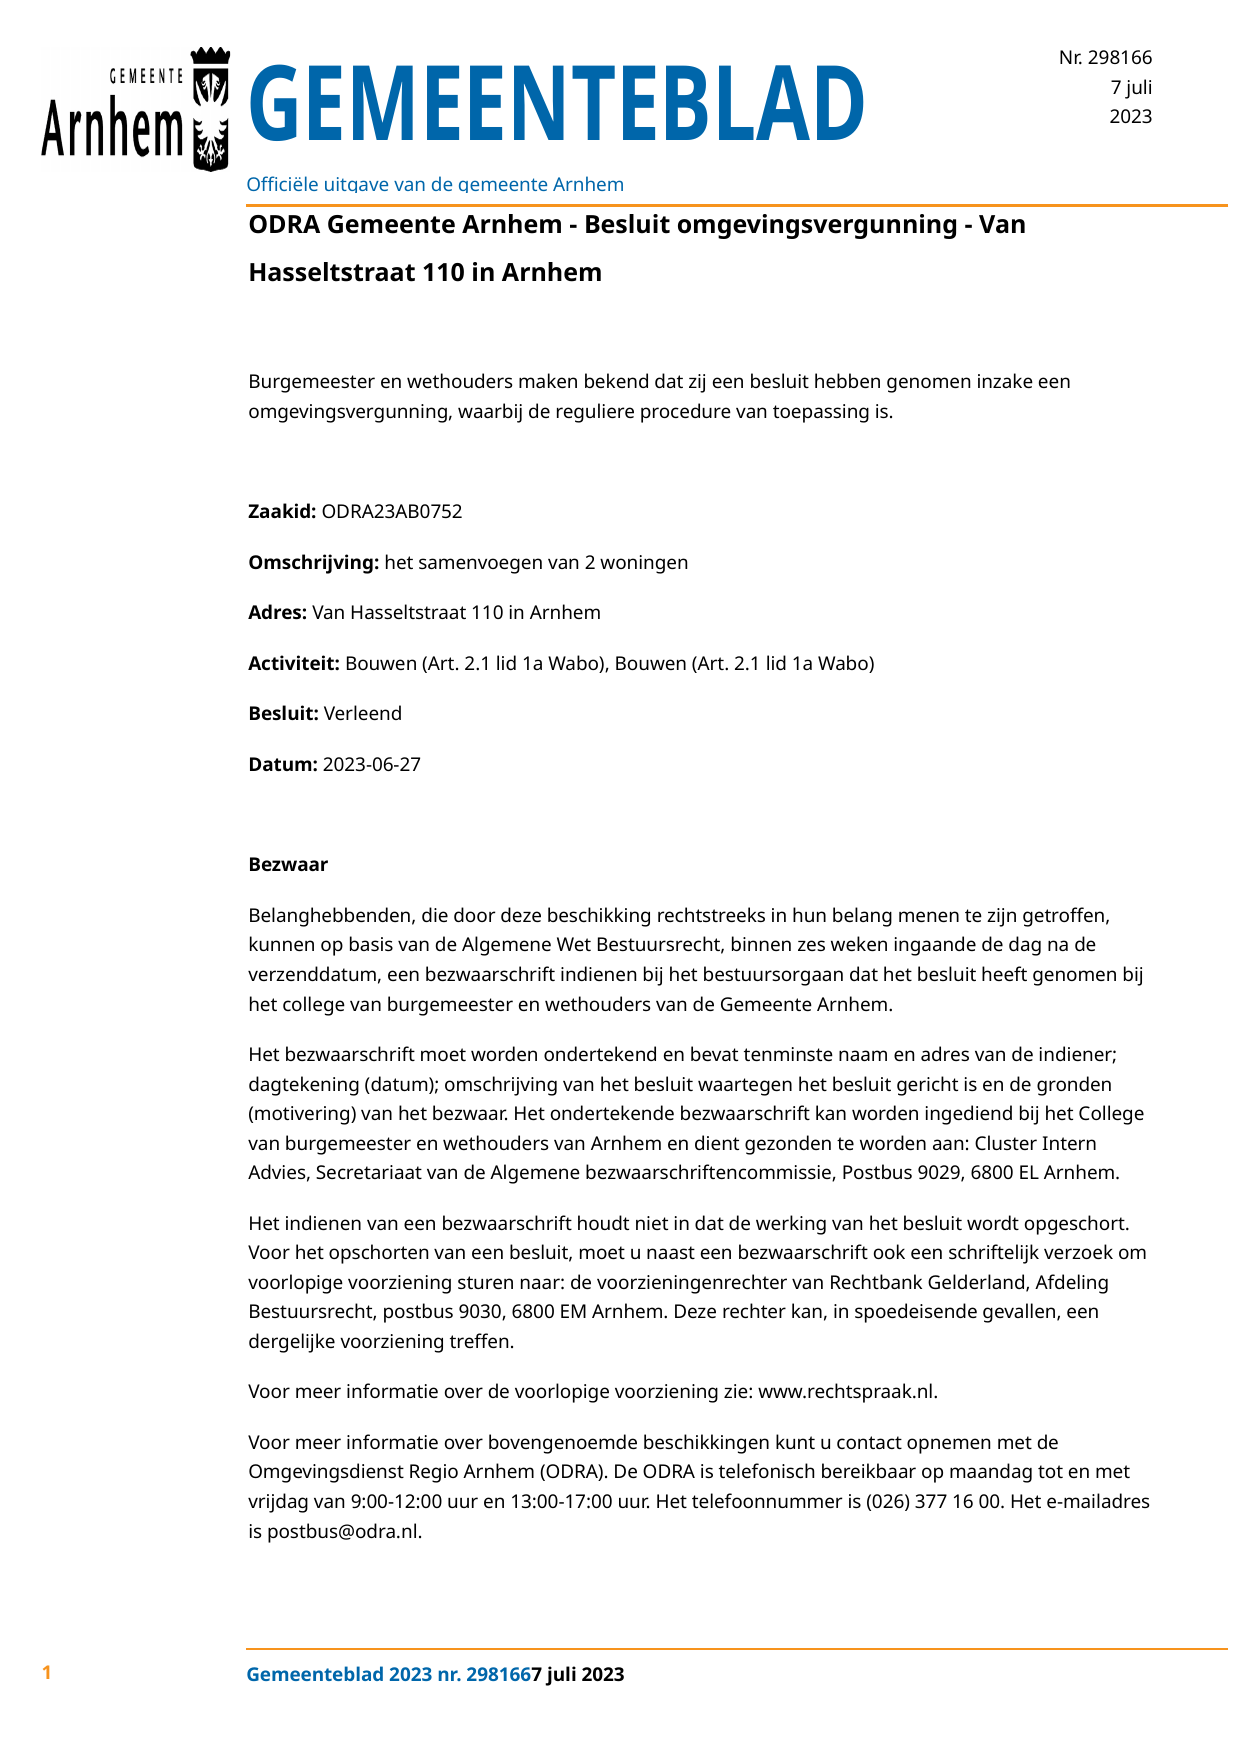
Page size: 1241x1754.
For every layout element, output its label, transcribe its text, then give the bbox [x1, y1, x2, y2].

text Adres: Van Hasseltstraat 110 in Arnhem [248, 599, 1152, 625]
text Zaakid: ODRA23AB0752 [248, 499, 1152, 524]
text Burgemeester en wethouders maken bekend dat zij een besluit hebben genomen inzake een omgevingsvergunning, waarbij de reguliere procedure van toepassing is. [248, 368, 1152, 424]
text Voor meer informatie over de voorlopige voorziening zie: www.rechtspraak.nl. [248, 1379, 1152, 1404]
text Het indienen van een bezwaarschrift houdt niet in dat de werking van het besluit wordt opgeschort. Voor het opschorten van een besluit, moet u naast een bezwaarschrift ook een schriftelijk verzoek om voorlopige voorziening sturen naar: de voorzieningenrechter van Rechtbank Gelderland, Afdeling Bestuursrecht, postbus 9030, 6800 EM Arnhem. Deze rechter kan, in spoedeisende gevallen, een dergelijke voorziening treffen. [248, 1210, 1152, 1354]
text Belanghebbenden, die door deze beschikking rechtstreeks in hun belang menen te zijn getroffen, kunnen op basis van de Algemene Wet Bestuursrecht, binnen zes weken ingaande de dag na de verzenddatum, een bezwaarschrift indienen bij het bestuursorgaan dat het besluit heeft genomen bij het college van burgemeester en wethouders van de Gemeente Arnhem. [248, 902, 1152, 1017]
text Besluit: Verleend [248, 700, 1152, 726]
picture [41, 47, 231, 172]
text Het bezwaarschrift moet worden ondertekend en bevat tenminste naam en adres van de indiener; dagtekening (datum); omschrijving van het besluit waartegen het besluit gericht is en de gronden (motivering) van het bezwaar. Het ondertekende bezwaarschrift kan worden ingediend bij het College van burgemeester en wethouders van Arnhem en dient gezonden te worden aan: Cluster Intern Advies, Secretariaat van de Algemene bezwaarschriftencommissie, Postbus 9029, 6800 EL Arnhem. [248, 1041, 1152, 1185]
text Voor meer informatie over bovengenoemde beschikkingen kunt u contact opnemen met de Omgevingsdienst Regio Arnhem (ODRA). De ODRA is telefonisch bereikbaar op maandag tot en met vrijdag van 9:00-12:00 uur en 13:00-17:00 uur. Het telefoonnummer is (026) 377 16 00. Het e-mailadres is postbus@odra.nl. [248, 1429, 1152, 1544]
text ODRA Gemeente Arnhem - Besluit omgevingsvergunning - Van Hasseltstraat 110 in Arnhem [248, 207, 1152, 288]
text Activiteit: Bouwen (Art. 2.1 lid 1a Wabo), Bouwen (Art. 2.1 lid 1a Wabo) [248, 650, 1152, 676]
text Datum: 2023-06-27 [248, 751, 1152, 777]
text Omschrijving: het samenvoegen van 2 woningen [248, 549, 1152, 575]
text Bezwaar [248, 852, 1152, 877]
